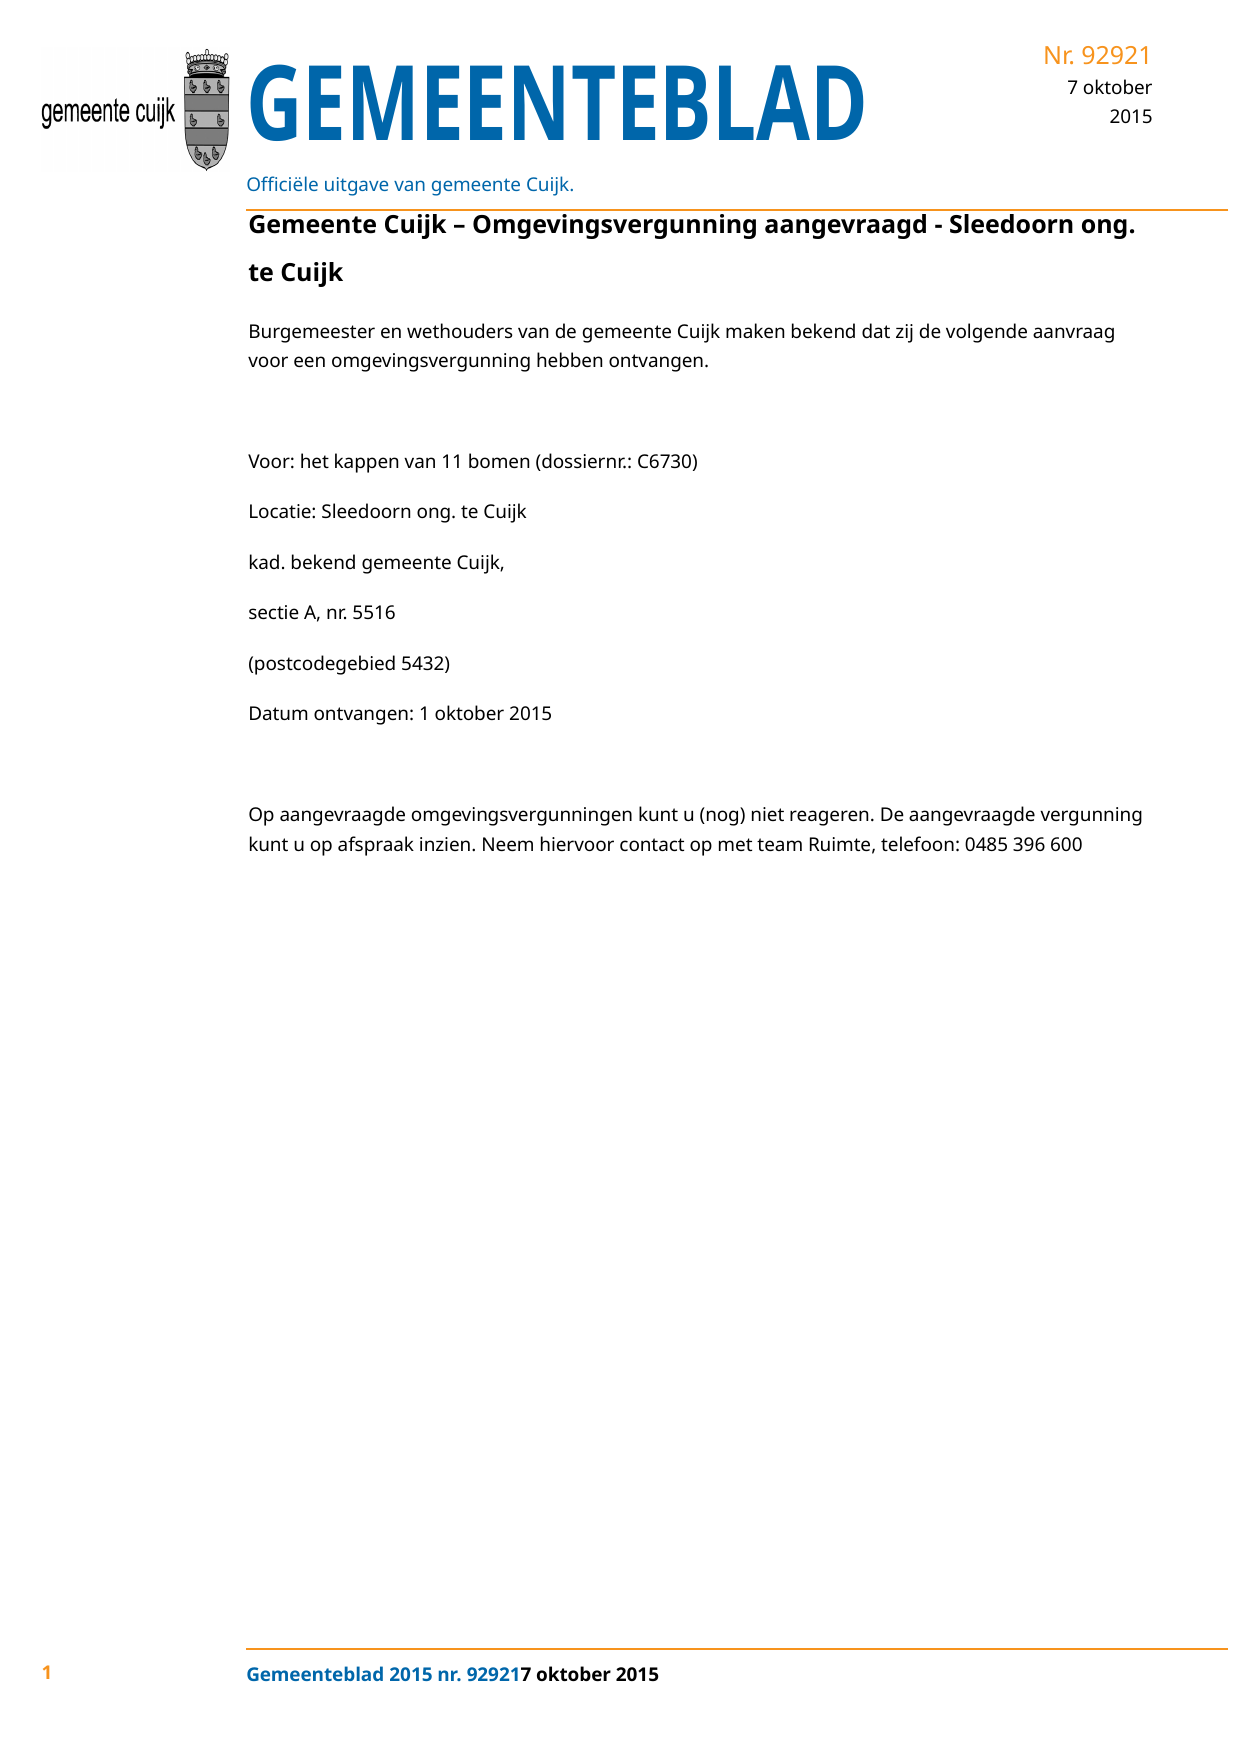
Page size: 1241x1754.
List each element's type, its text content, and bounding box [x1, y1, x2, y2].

text sectie A, nr. 5516 [248, 599, 1152, 625]
text Gemeente Cuijk – Omgevingsvergunning aangevraagd - Sleedoorn ong. te Cuijk [248, 211, 1152, 288]
text Op aangevraagde omgevingsvergunningen kunt u (nog) niet reageren. De aangevraagde vergunning kunt u op afspraak inzien. Neem hiervoor contact op met team Ruimte, telefoon: 0485 396 600 [248, 801, 1152, 857]
text Voor: het kappen van 11 bomen (dossiernr.: C6730) [248, 448, 1152, 474]
text kad. bekend gemeente Cuijk, [248, 549, 1152, 575]
picture [41, 47, 231, 172]
text Datum ontvangen: 1 oktober 2015 [248, 700, 1152, 726]
text (postcodegebied 5432) [248, 650, 1152, 676]
text Locatie: Sleedoorn ong. te Cuijk [248, 499, 1152, 524]
text Burgemeester en wethouders van de gemeente Cuijk maken bekend dat zij de volgende aanvraag voor een omgevingsvergunning hebben ontvangen. [248, 318, 1152, 373]
